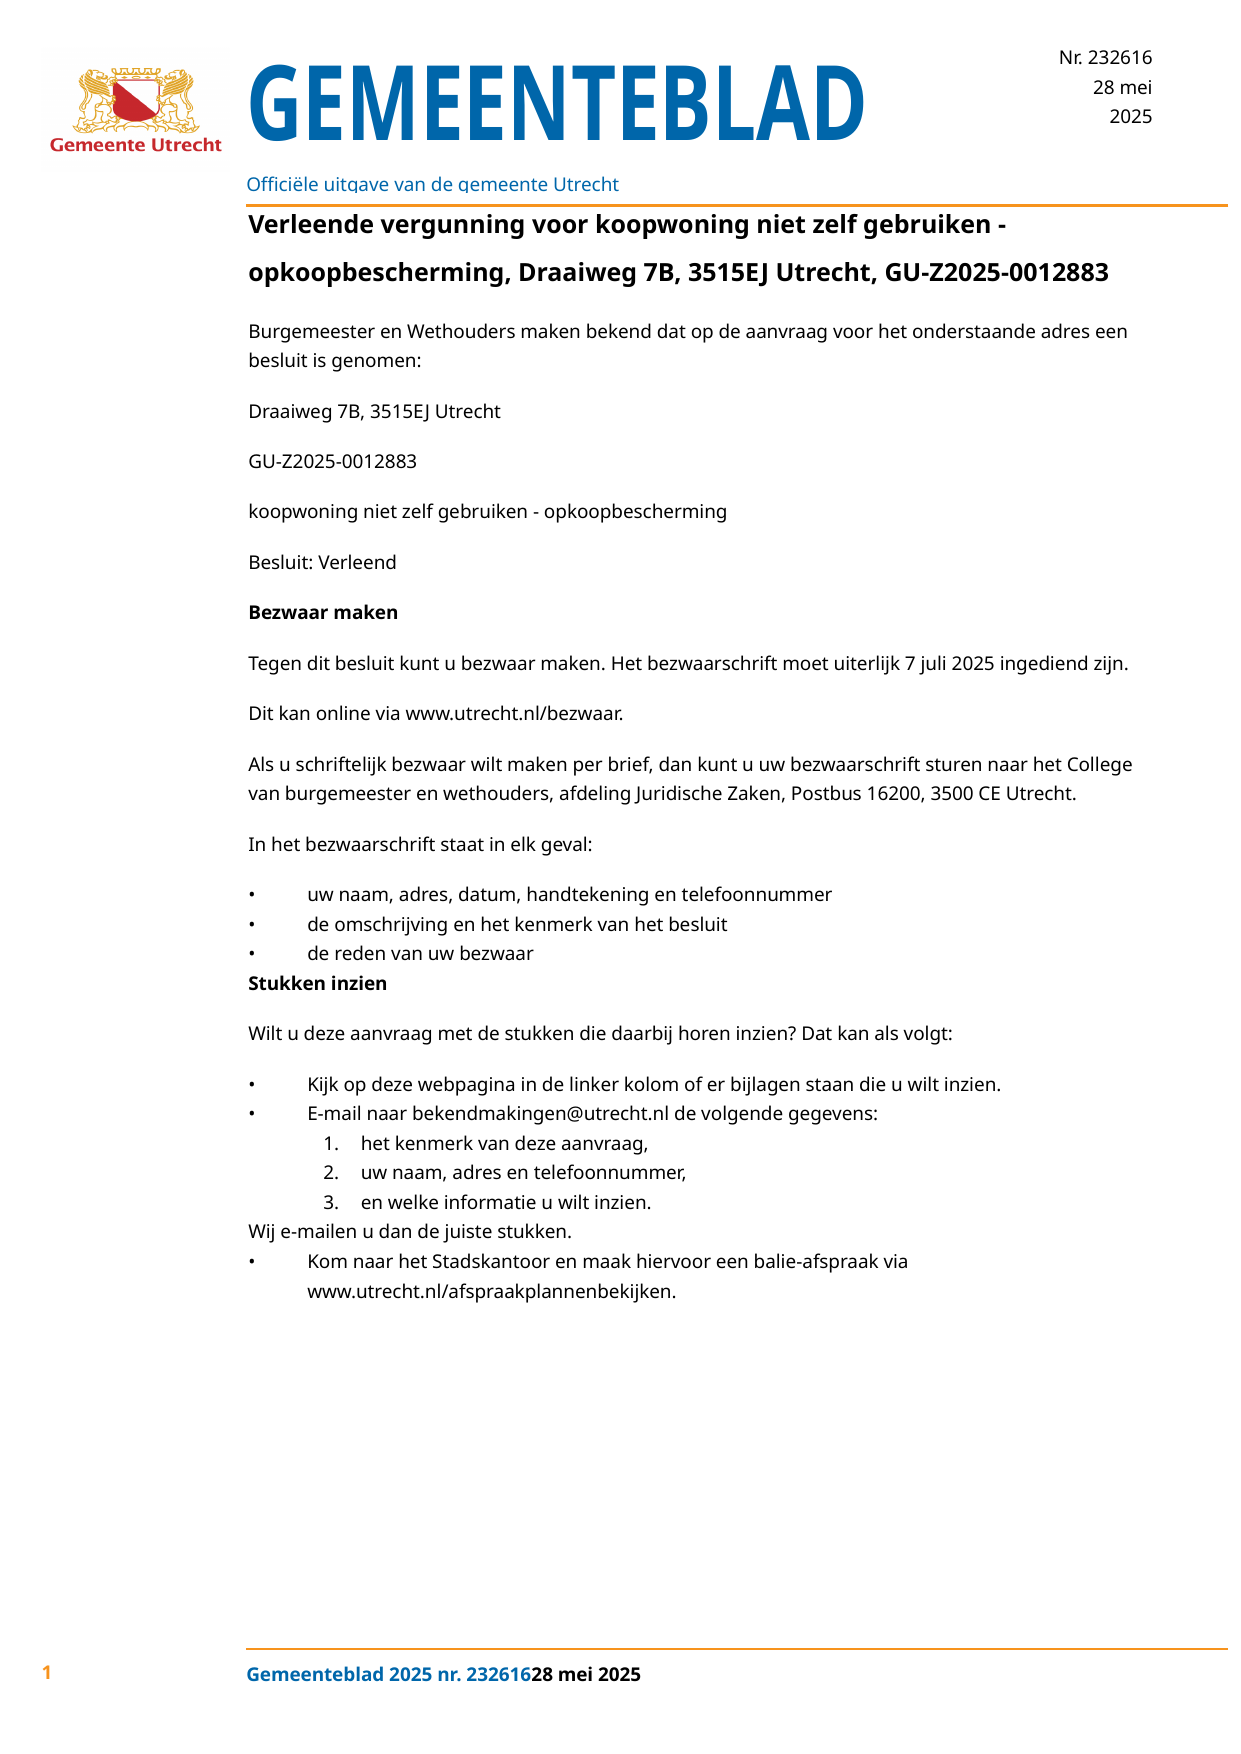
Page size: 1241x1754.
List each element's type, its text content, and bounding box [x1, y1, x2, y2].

text koopwoning niet zelf gebruiken - opkoopbescherming [248, 499, 1152, 524]
list Kom naar het Stadskantoor en maak hiervoor een balie-afspraak via www.utrecht.nl/afspraakplannenbekijken. [248, 1248, 1152, 1304]
text Draaiweg 7B, 3515EJ Utrecht [248, 398, 1152, 424]
list uw naam, adres en telefoonnummer, [323, 1159, 1152, 1185]
text Verleende vergunning voor koopwoning niet zelf gebruiken - opkoopbescherming, Draaiweg 7B, 3515EJ Utrecht, GU-Z2025-0012883 [248, 207, 1152, 288]
text Wij e-mailen u dan de juiste stukken. [248, 1219, 1152, 1244]
text Dit kan online via www.utrecht.nl/bezwaar. [248, 700, 1152, 726]
list Kijk op deze webpagina in de linker kolom of er bijlagen staan die u wilt inzien. [248, 1071, 1152, 1097]
list de omschrijving en het kenmerk van het besluit [248, 911, 1152, 937]
text Stukken inzien [248, 970, 1152, 996]
text Tegen dit besluit kunt u bezwaar maken. Het bezwaarschrift moet uiterlijk 7 juli 2025 ingediend zijn. [248, 650, 1152, 676]
list uw naam, adres, datum, handtekening en telefoonnummer [248, 881, 1152, 907]
list en welke informatie u wilt inzien. [323, 1189, 1152, 1215]
list het kenmerk van deze aanvraag, [323, 1130, 1152, 1156]
text Besluit: Verleend [248, 549, 1152, 575]
text Bezwaar maken [248, 599, 1152, 625]
text Als u schriftelijk bezwaar wilt maken per brief, dan kunt u uw bezwaarschrift sturen naar het College van burgemeester en wethouders, afdeling Juridische Zaken, Postbus 16200, 3500 CE Utrecht. [248, 751, 1152, 806]
list de reden van uw bezwaar [248, 940, 1152, 966]
picture [41, 47, 231, 172]
list E-mail naar bekendmakingen@utrecht.nl de volgende gegevens: [248, 1100, 1152, 1126]
text Wilt u deze aanvraag met de stukken die daarbij horen inzien? Dat kan als volgt: [248, 1020, 1152, 1046]
text GU-Z2025-0012883 [248, 448, 1152, 474]
text In het bezwaarschrift staat in elk geval: [248, 831, 1152, 857]
text Burgemeester en Wethouders maken bekend dat op de aanvraag voor het onderstaande adres een besluit is genomen: [248, 318, 1152, 373]
